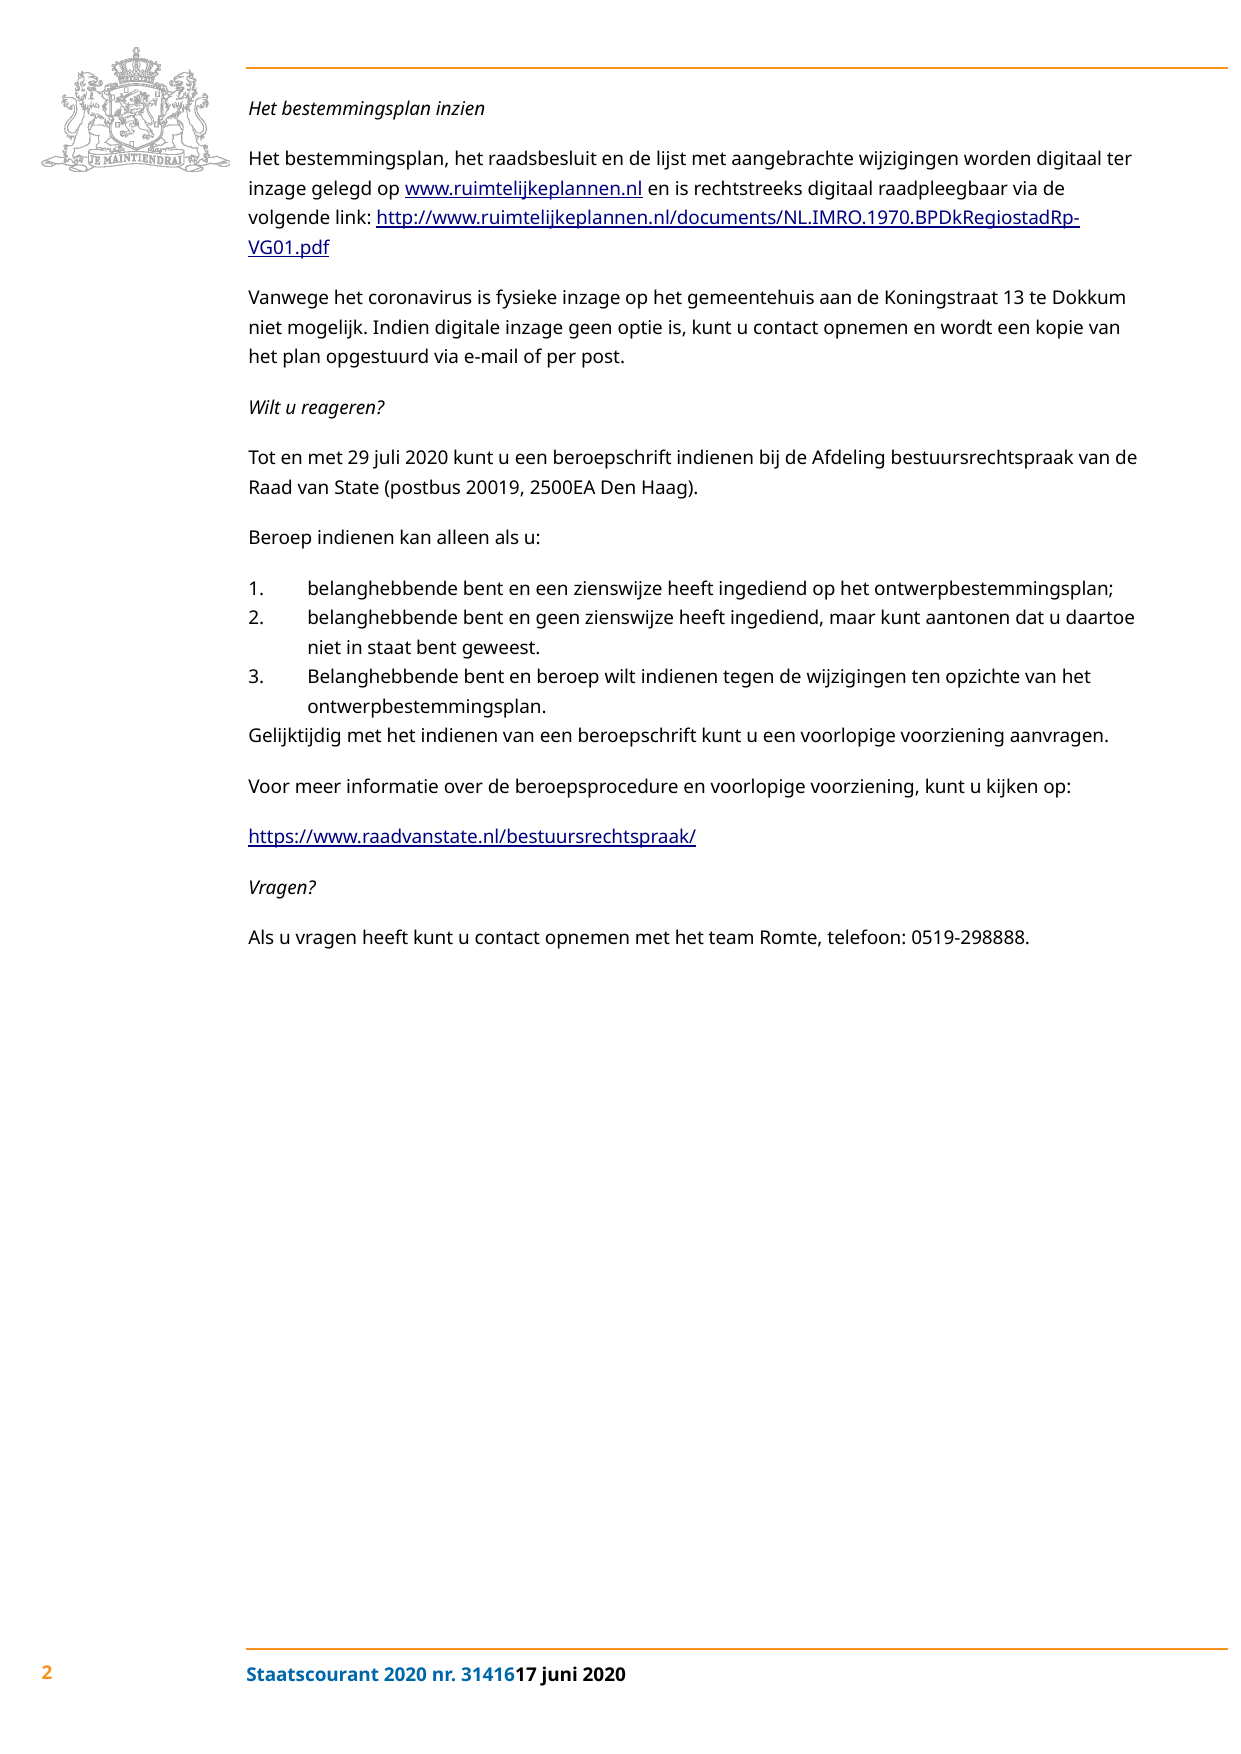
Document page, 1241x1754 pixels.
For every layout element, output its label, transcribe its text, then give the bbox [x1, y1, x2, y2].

text Voor meer informatie over de beroepsprocedure en voorlopige voorziening, kunt u kijken op: [248, 773, 1152, 799]
text Beroep indienen kan alleen als u: [248, 524, 1152, 550]
text Het bestemmingsplan inzien [248, 95, 1152, 121]
list belanghebbende bent en geen zienswijze heeft ingediend, maar kunt aantonen dat u daartoe niet in staat bent geweest. [248, 604, 1152, 660]
text Vanwege het coronavirus is fysieke inzage op het gemeentehuis aan de Koningstraat 13 te Dokkum niet mogelijk. Indien digitale inzage geen optie is, kunt u contact opnemen en wordt een kopie van het plan opgestuurd via e-mail of per post. [248, 284, 1152, 369]
text Vragen? [248, 874, 1152, 900]
text Tot en met 29 juli 2020 kunt u een beroepschrift indienen bij de Afdeling bestuursrechtspraak van de Raad van State (postbus 20019, 2500EA Den Haag). [248, 444, 1152, 500]
text https://www.raadvanstate.nl/bestuursrechtspraak/ [248, 823, 1152, 849]
text Wilt u reageren? [248, 394, 1152, 420]
list Belanghebbende bent en beroep wilt indienen tegen de wijzigingen ten opzichte van het ontwerpbestemmingsplan. [248, 663, 1152, 719]
text Gelijktijdig met het indienen van een beroepschrift kunt u een voorlopige voorziening aanvragen. [248, 723, 1152, 748]
text Als u vragen heeft kunt u contact opnemen met het team Romte, telefoon: 0519-298888. [248, 924, 1152, 950]
list belanghebbende bent en een zienswijze heeft ingediend op het ontwerpbestemmingsplan; [248, 575, 1152, 601]
picture [41, 47, 231, 172]
text Het bestemmingsplan, het raadsbesluit en de lijst met aangebrachte wijzigingen worden digitaal ter inzage gelegd op www.ruimtelijkeplannen.nl en is rechtstreeks digitaal raadpleegbaar via de volgende link: http://www.ruimtelijkeplannen.nl/documents/NL.IMRO.1970.BPDkRegiostadRp-VG01.pdf [248, 145, 1152, 260]
